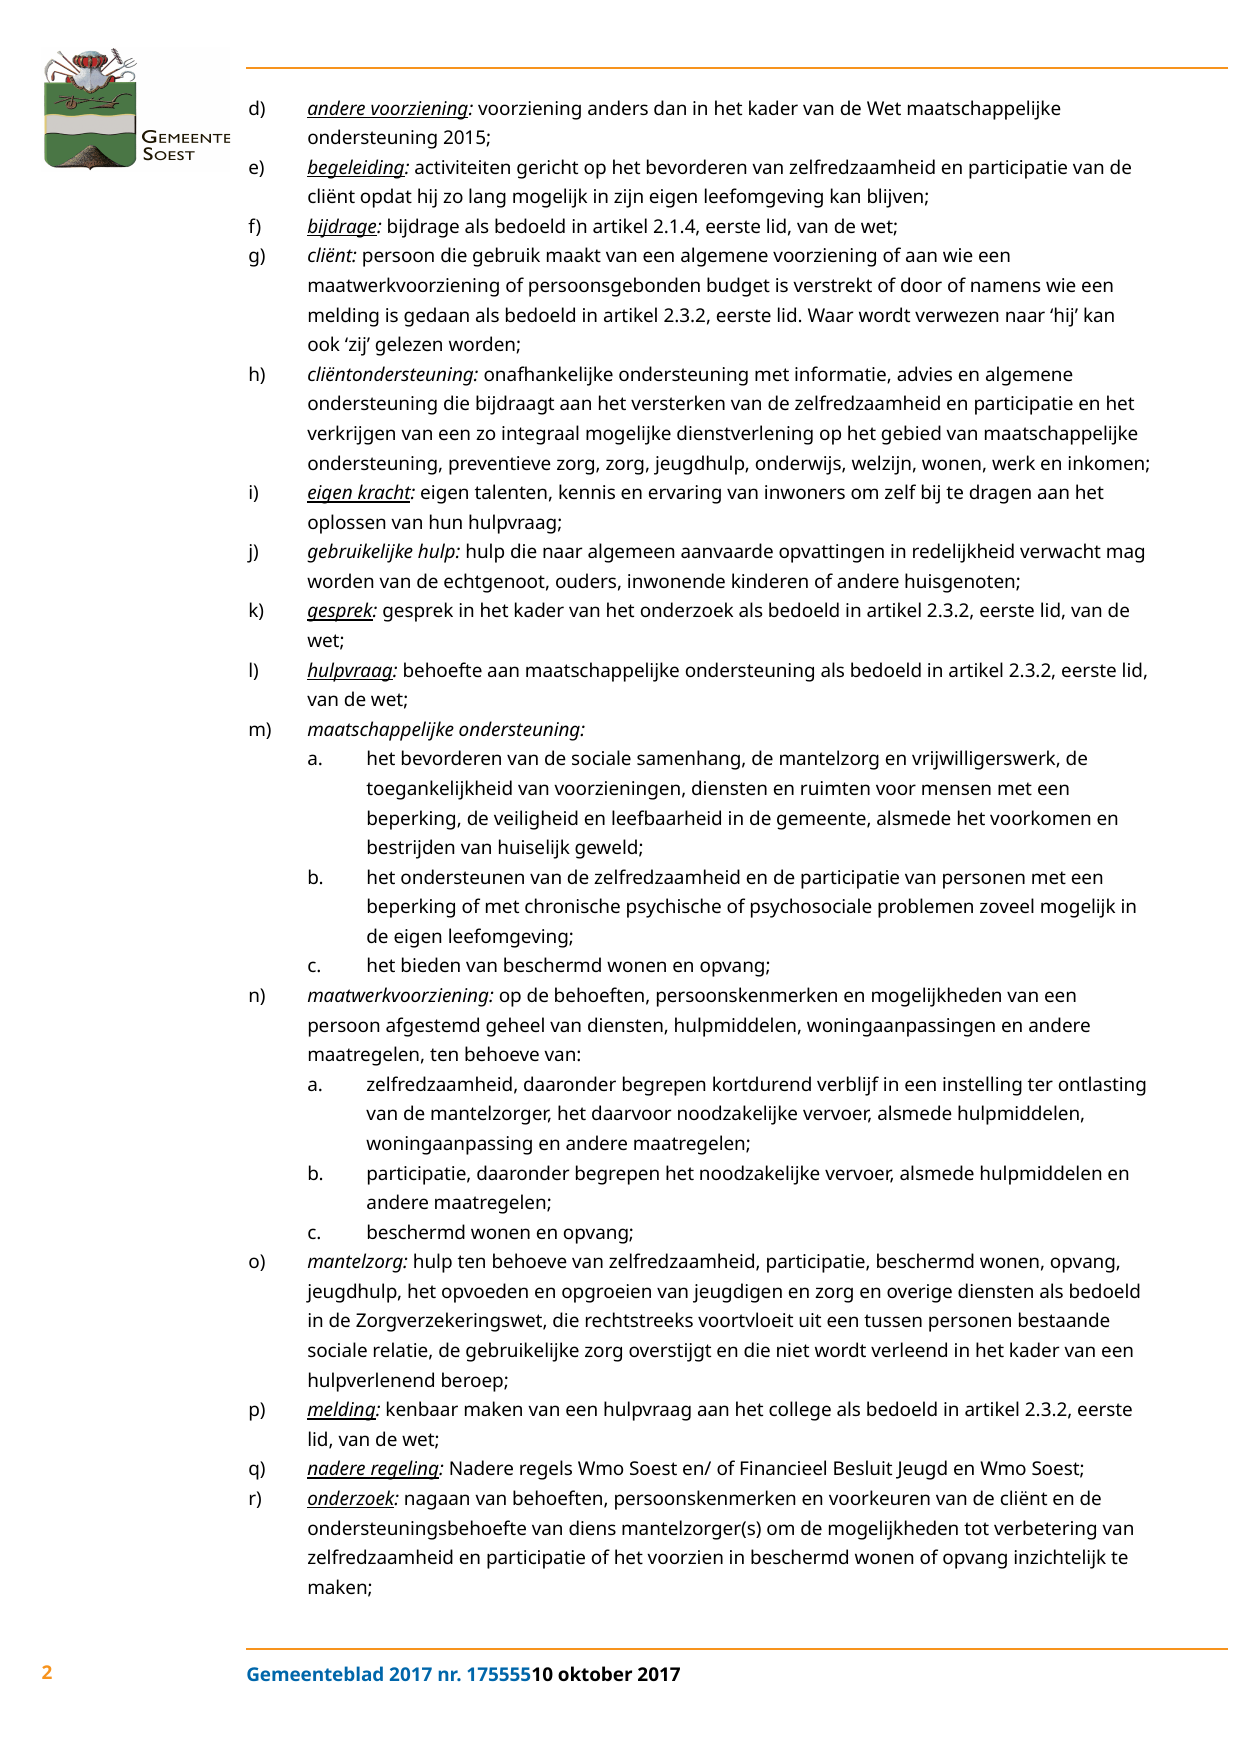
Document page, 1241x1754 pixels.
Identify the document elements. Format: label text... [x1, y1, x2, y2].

list andere voorziening: voorziening anders dan in het kader van de Wet maatschappelijke ondersteuning 2015; [248, 95, 1152, 150]
list bijdrage: bijdrage als bedoeld in artikel 2.1.4, eerste lid, van de wet; [248, 213, 1152, 239]
list beschermd wonen en opvang; [307, 1219, 1152, 1245]
list melding: kenbaar maken van een hulpvraag aan het college als bedoeld in artikel 2.3.2, eerste lid, van de wet; [248, 1396, 1152, 1452]
list participatie, daaronder begrepen het noodzakelijke vervoer, alsmede hulpmiddelen en andere maatregelen; [307, 1160, 1152, 1215]
list maatschappelijke ondersteuning: [248, 716, 1152, 742]
list gebruikelijke hulp: hulp die naar algemeen aanvaarde opvattingen in redelijkheid verwacht mag worden van de echtgenoot, ouders, inwonende kinderen of andere huisgenoten; [248, 538, 1152, 594]
list het bieden van beschermd wonen en opvang; [307, 953, 1152, 978]
list gesprek: gesprek in het kader van het onderzoek als bedoeld in artikel 2.3.2, eerste lid, van de wet; [248, 598, 1152, 653]
list hulpvraag: behoefte aan maatschappelijke ondersteuning als bedoeld in artikel 2.3.2, eerste lid, van de wet; [248, 657, 1152, 712]
list zelfredzaamheid, daaronder begrepen kortdurend verblijf in een instelling ter ontlasting van de mantelzorger, het daarvoor noodzakelijke vervoer, alsmede hulpmiddelen, woningaanpassing en andere maatregelen; [307, 1071, 1152, 1156]
list cliënt: persoon die gebruik maakt van een algemene voorziening of aan wie een maatwerkvoorziening of persoonsgebonden budget is verstrekt of door of namens wie een melding is gedaan als bedoeld in artikel 2.3.2, eerste lid. Waar wordt verwezen naar ‘hij’ kan ook ‘zij’ gelezen worden; [248, 243, 1152, 357]
list cliëntondersteuning: onafhankelijke ondersteuning met informatie, advies en algemene ondersteuning die bijdraagt aan het versterken van de zelfredzaamheid en participatie en het verkrijgen van een zo integraal mogelijke dienstverlening op het gebied van maatschappelijke ondersteuning, preventieve zorg, zorg, jeugdhulp, onderwijs, welzijn, wonen, werk en inkomen; [248, 361, 1152, 476]
list maatwerkvoorziening: op de behoeften, persoonskenmerken en mogelijkheden van een persoon afgestemd geheel van diensten, hulpmiddelen, woningaanpassingen en andere maatregelen, ten behoeve van: [248, 982, 1152, 1067]
list nadere regeling: Nadere regels Wmo Soest en/ of Financieel Besluit Jeugd en Wmo Soest; [248, 1456, 1152, 1481]
picture [41, 47, 231, 172]
list eigen kracht: eigen talenten, kennis en ervaring van inwoners om zelf bij te dragen aan het oplossen van hun hulpvraag; [248, 479, 1152, 535]
list begeleiding: activiteiten gericht op het bevorderen van zelfredzaamheid en participatie van de cliënt opdat hij zo lang mogelijk in zijn eigen leefomgeving kan blijven; [248, 154, 1152, 209]
list het ondersteunen van de zelfredzaamheid en de participatie van personen met een beperking of met chronische psychische of psychosociale problemen zoveel mogelijk in de eigen leefomgeving; [307, 864, 1152, 949]
list mantelzorg: hulp ten behoeve van zelfredzaamheid, participatie, beschermd wonen, opvang, jeugdhulp, het opvoeden en opgroeien van jeugdigen en zorg en overige diensten als bedoeld in de Zorgverzekeringswet, die rechtstreeks voortvloeit uit een tussen personen bestaande sociale relatie, de gebruikelijke zorg overstijgt en die niet wordt verleend in het kader van een hulpverlenend beroep; [248, 1248, 1152, 1393]
list het bevorderen van de sociale samenhang, de mantelzorg en vrijwilligerswerk, de toegankelijkheid van voorzieningen, diensten en ruimten voor mensen met een beperking, de veiligheid en leefbaarheid in de gemeente, alsmede het voorkomen en bestrijden van huiselijk geweld; [307, 746, 1152, 860]
list onderzoek: nagaan van behoeften, persoonskenmerken en voorkeuren van de cliënt en de ondersteuningsbehoefte van diens mantelzorger(s) om de mogelijkheden tot verbetering van zelfredzaamheid en participatie of het voorzien in beschermd wonen of opvang inzichtelijk te maken; [248, 1485, 1152, 1600]
